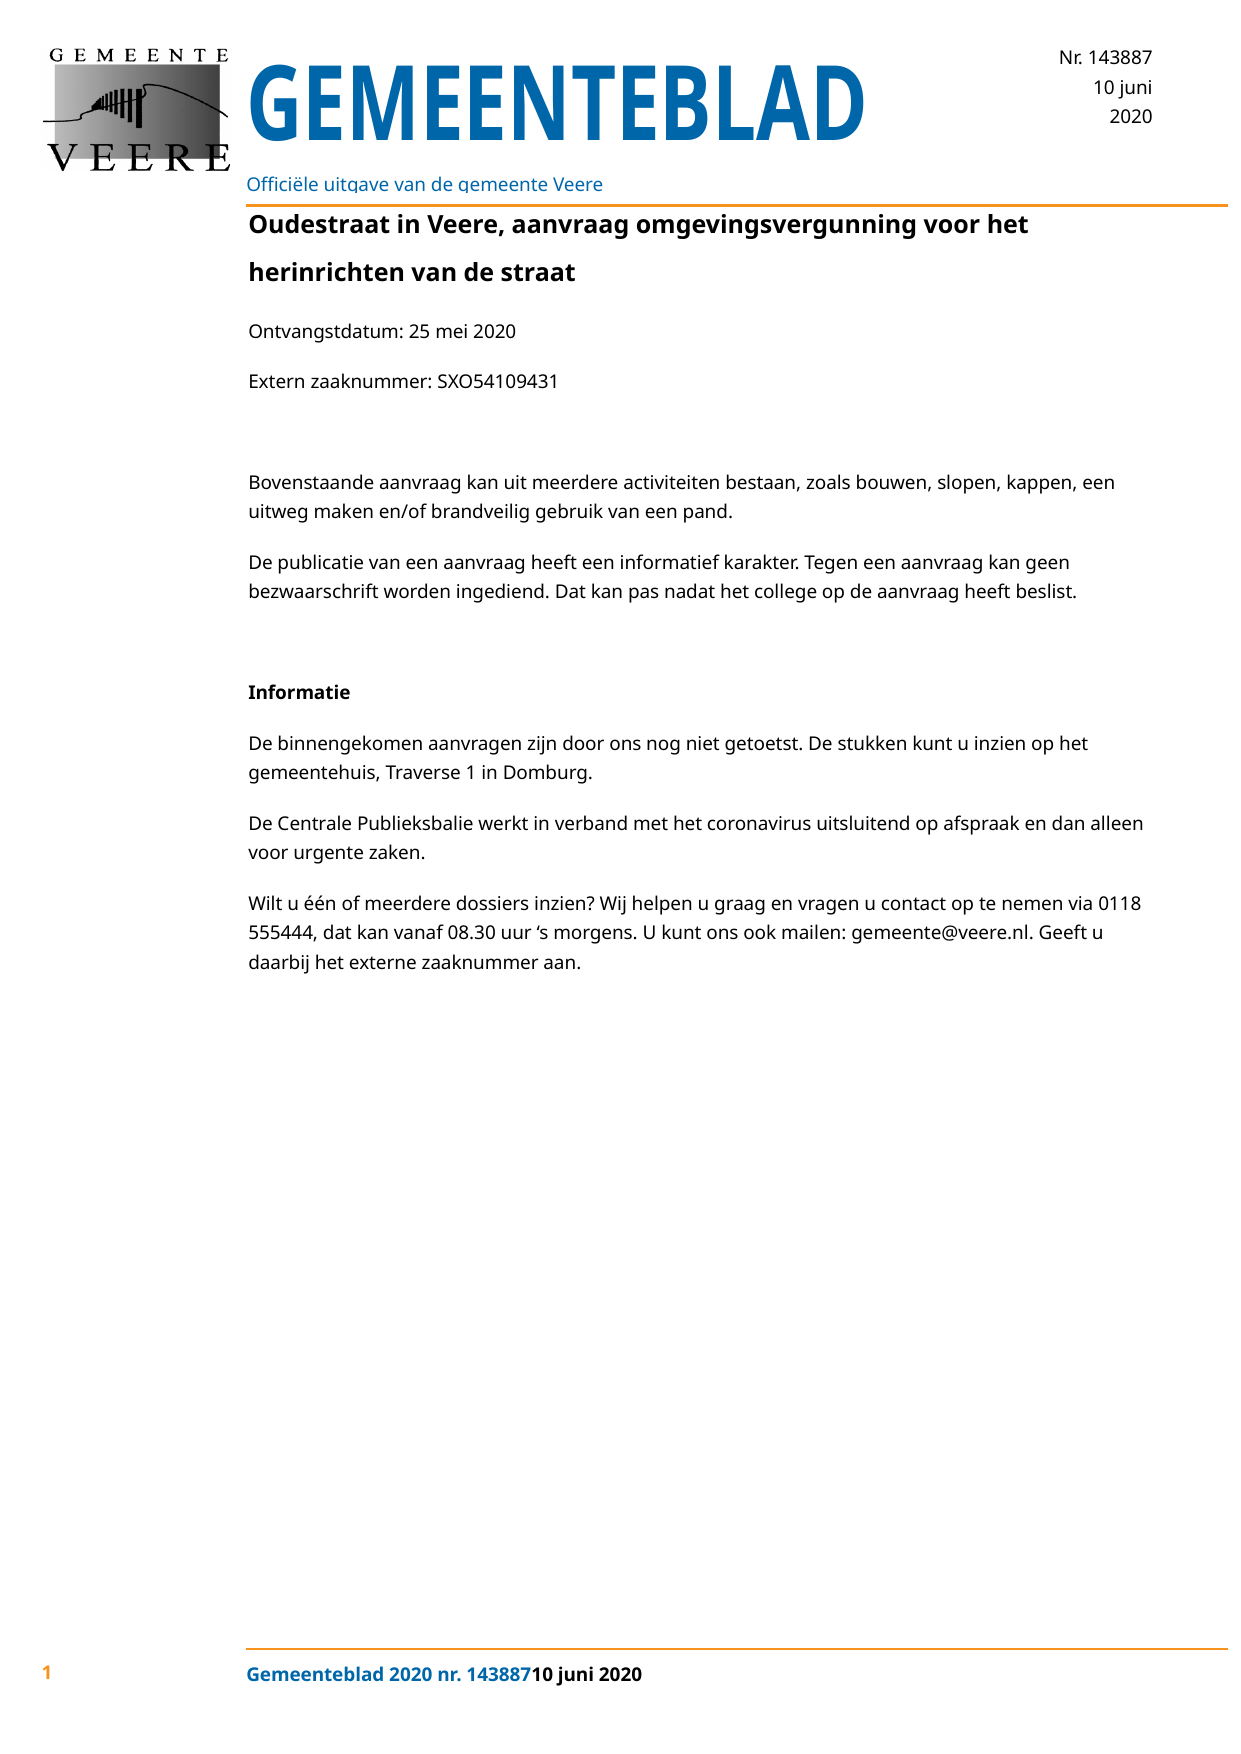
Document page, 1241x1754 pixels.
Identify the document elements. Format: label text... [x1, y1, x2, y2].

text Ontvangstdatum: 25 mei 2020 [248, 318, 1152, 344]
text De Centrale Publieksbalie werkt in verband met het coronavirus uitsluitend op afspraak en dan alleen voor urgente zaken. [248, 810, 1152, 865]
text Informatie [248, 679, 1152, 705]
text Wilt u één of meerdere dossiers inzien? Wij helpen u graag en vragen u contact op te nemen via 0118 555444, dat kan vanaf 08.30 uur ‘s morgens. U kunt ons ook mailen: gemeente@veere.nl. Geeft u daarbij het externe zaaknummer aan. [248, 890, 1152, 975]
text Extern zaaknummer: SXO54109431 [248, 368, 1152, 394]
picture [41, 47, 231, 172]
text De binnengekomen aanvragen zijn door ons nog niet getoetst. De stukken kunt u inzien op het gemeentehuis, Traverse 1 in Domburg. [248, 730, 1152, 785]
text Bovenstaande aanvraag kan uit meerdere activiteiten bestaan, zoals bouwen, slopen, kappen, een uitweg maken en/of brandveilig gebruik van een pand. [248, 469, 1152, 524]
text De publicatie van een aanvraag heeft een informatief karakter. Tegen een aanvraag kan geen bezwaarschrift worden ingediend. Dat kan pas nadat het college op de aanvraag heeft beslist. [248, 549, 1152, 604]
text Oudestraat in Veere, aanvraag omgevingsvergunning voor het herinrichten van de straat [248, 207, 1152, 288]
